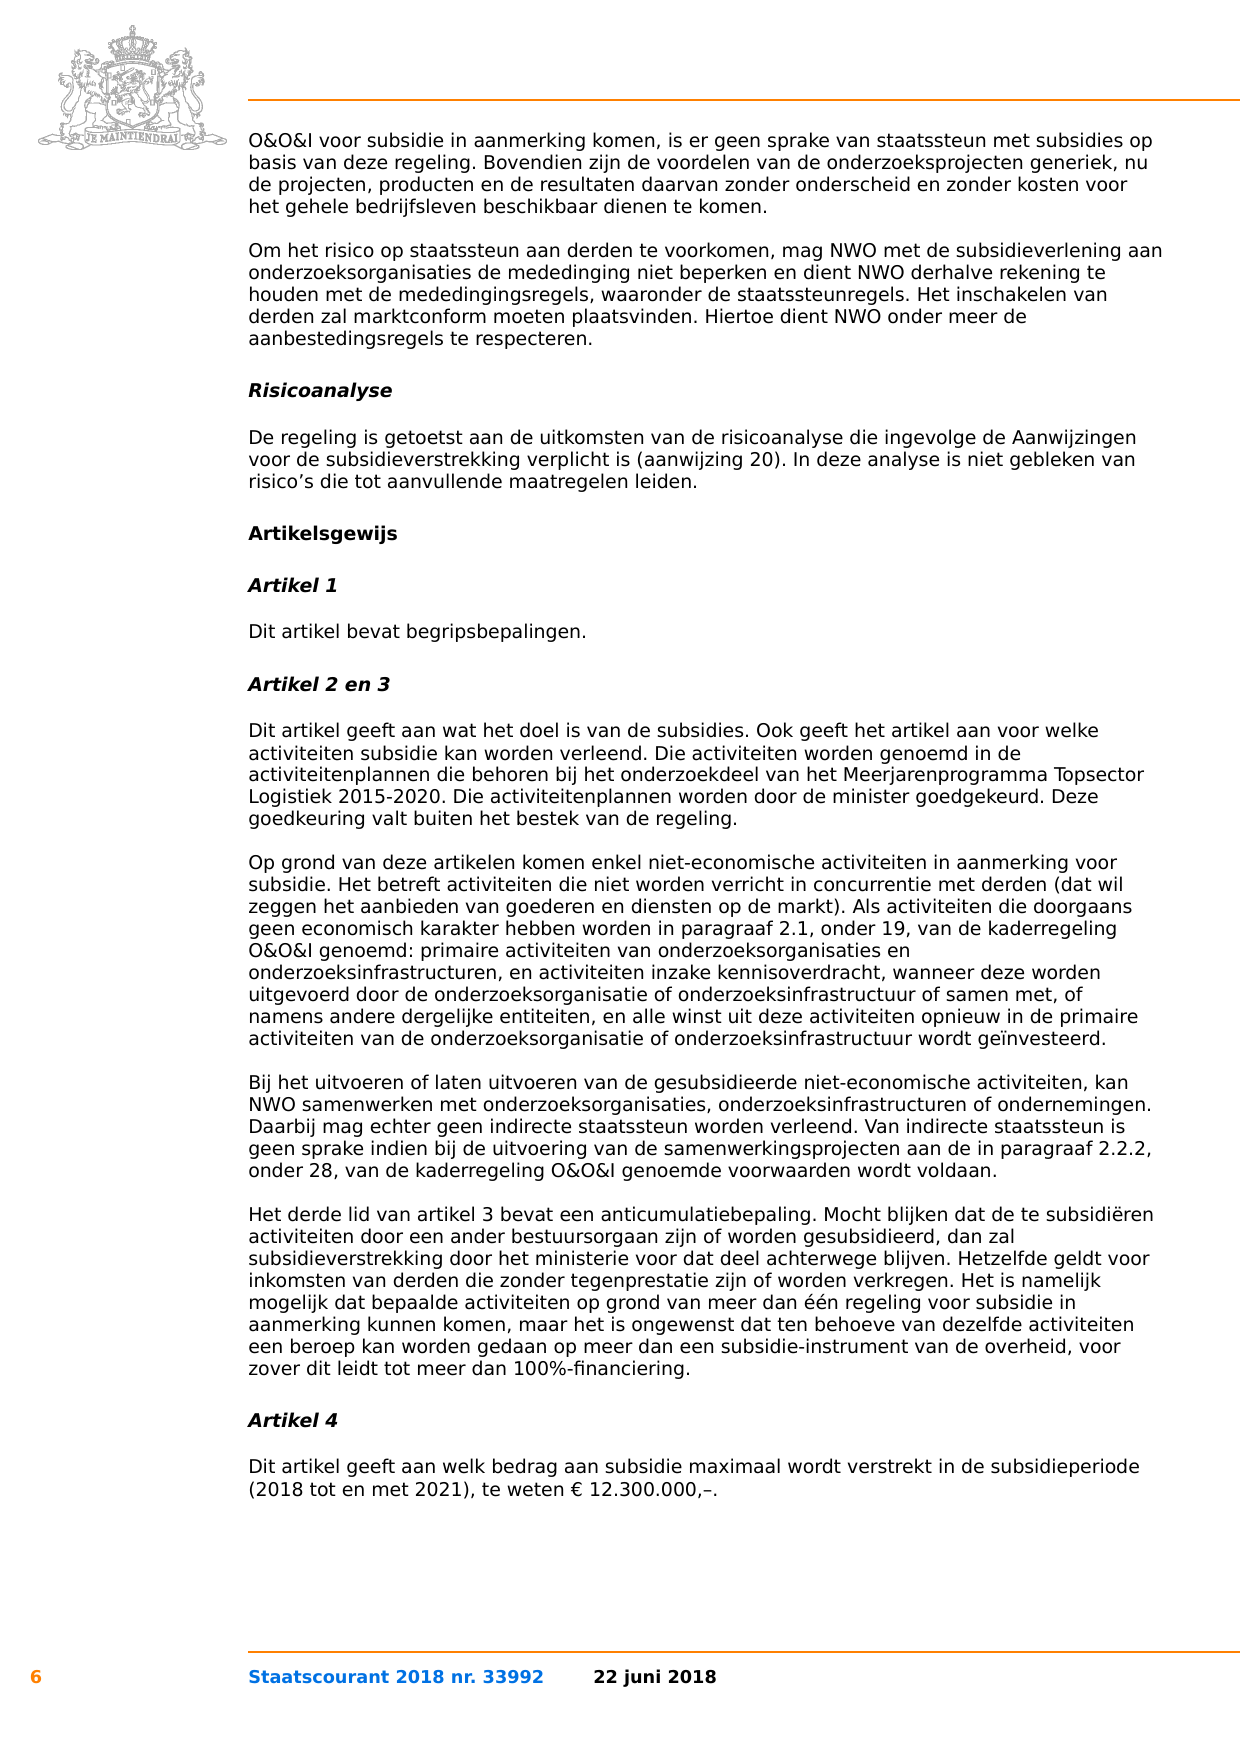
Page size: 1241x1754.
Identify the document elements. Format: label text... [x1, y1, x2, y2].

picture [38, 25, 227, 150]
text Dit artikel bevat begripsbepalingen. [248, 621, 1163, 643]
subtitle Artikel 4 [248, 1409, 1163, 1431]
text O&O&I voor subsidie in aanmerking komen, is er geen sprake van staatssteun met subsidies op basis van deze regeling. Bovendien zijn de voordelen van de onderzoeksprojecten generiek, nu de projecten, producten en de resultaten daarvan zonder onderscheid en zonder kosten voor het gehele bedrijfsleven beschikbaar dienen te komen. [248, 130, 1163, 218]
text Dit artikel geeft aan welk bedrag aan subsidie maximaal wordt verstrekt in de subsidieperiode (2018 tot en met 2021), te weten € 12.300.000,–. [248, 1456, 1163, 1500]
subtitle Artikel 2 en 3 [248, 673, 1163, 695]
text Om het risico op staatssteun aan derden te voorkomen, mag NWO met de subsidieverlening aan onderzoeksorganisaties de mededinging niet beperken en dient NWO derhalve rekening te houden met de mededingingsregels, waaronder de staatssteunregels. Het inschakelen van derden zal marktconform moeten plaatsvinden. Hiertoe dient NWO onder meer de aanbestedingsregels te respecteren. [248, 240, 1163, 349]
text Op grond van deze artikelen komen enkel niet-economische activiteiten in aanmerking voor subsidie. Het betreft activiteiten die niet worden verricht in concurrentie met derden (dat wil zeggen het aanbieden van goederen en diensten op de markt). Als activiteiten die doorgaans geen economisch karakter hebben worden in paragraaf 2.1, onder 19, van de kaderregeling O&O&I genoemd: primaire activiteiten van onderzoeksorganisaties en onderzoeksinfrastructuren, en activiteiten inzake kennisoverdracht, wanneer deze worden uitgevoerd door de onderzoeksorganisatie of onderzoeksinfrastructuur of samen met, of namens andere dergelijke entiteiten, en alle winst uit deze activiteiten opnieuw in de primaire activiteiten van de onderzoeksorganisatie of onderzoeksinfrastructuur wordt geïnvesteerd. [248, 852, 1163, 1050]
subtitle Risicoanalyse [248, 379, 1163, 402]
text Dit artikel geeft aan wat het doel is van de subsidies. Ook geeft het artikel aan voor welke activiteiten subsidie kan worden verleend. Die activiteiten worden genoemd in de activiteitenplannen die behoren bij het onderzoekdeel van het Meerjarenprogramma Topsector Logistiek 2015-2020. Die activiteitenplannen worden door de minister goedgekeurd. Deze goedkeuring valt buiten het bestek van de regeling. [248, 720, 1163, 830]
text De regeling is getoetst aan de uitkomsten van de risicoanalyse die ingevolge de Aanwijzingen voor de subsidieverstrekking verplicht is (aanwijzing 20). In deze analyse is niet gebleken van risico’s die tot aanvullende maatregelen leiden. [248, 427, 1163, 492]
text Bij het uitvoeren of laten uitvoeren van de gesubsidieerde niet-economische activiteiten, kan NWO samenwerken met onderzoeksorganisaties, onderzoeksinfrastructuren of ondernemingen. Daarbij mag echter geen indirecte staatssteun worden verleend. Van indirecte staatssteun is geen sprake indien bij de uitvoering van de samenwerkingsprojecten aan de in paragraaf 2.2.2, onder 28, van de kaderregeling O&O&I genoemde voorwaarden wordt voldaan. [248, 1072, 1163, 1182]
subtitle Artikelsgewijs [248, 522, 1163, 544]
text Het derde lid van artikel 3 bevat een anticumulatiebepaling. Mocht blijken dat de te subsidiëren activiteiten door een ander bestuursorgaan zijn of worden gesubsidieerd, dan zal subsidieverstrekking door het ministerie voor dat deel achterwege blijven. Hetzelfde geldt voor inkomsten van derden die zonder tegenprestatie zijn of worden verkregen. Het is namelijk mogelijk dat bepaalde activiteiten op grond van meer dan één regeling voor subsidie in aanmerking kunnen komen, maar het is ongewenst dat ten behoeve van dezelfde activiteiten een beroep kan worden gedaan op meer dan een subsidie-instrument van de overheid, voor zover dit leidt tot meer dan 100%-financiering. [248, 1204, 1163, 1379]
subtitle Artikel 1 [248, 574, 1163, 596]
